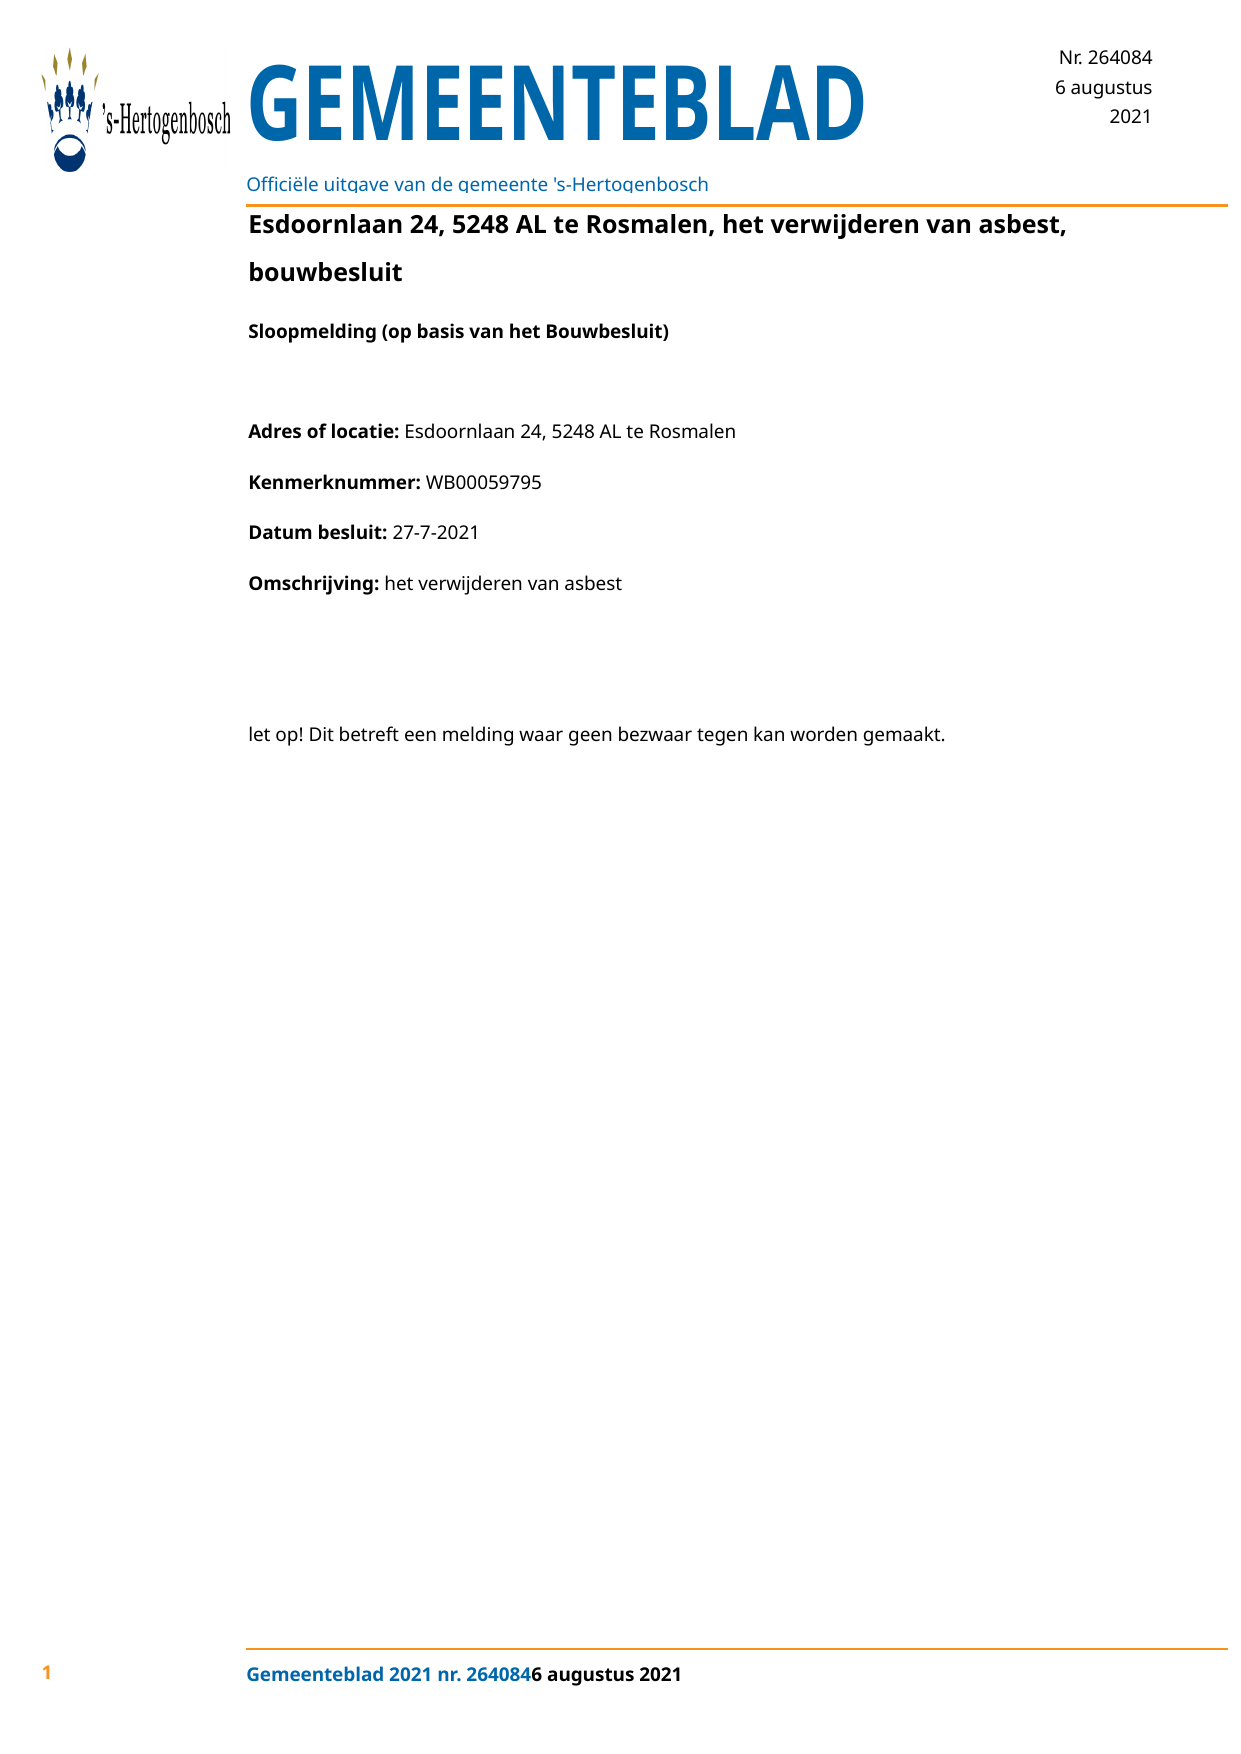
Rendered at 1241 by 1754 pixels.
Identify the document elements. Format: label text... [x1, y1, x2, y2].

picture [41, 47, 231, 172]
text Sloopmelding (op basis van het Bouwbesluit) [248, 318, 1152, 344]
text Omschrijving: het verwijderen van asbest [248, 570, 1152, 596]
text Adres of locatie: Esdoornlaan 24, 5248 AL te Rosmalen [248, 419, 1152, 444]
text Kenmerknummer: WB00059795 [248, 469, 1152, 495]
text Esdoornlaan 24, 5248 AL te Rosmalen, het verwijderen van asbest, bouwbesluit [248, 207, 1152, 288]
text Datum besluit: 27-7-2021 [248, 519, 1152, 545]
text let op! Dit betreft een melding waar geen bezwaar tegen kan worden gemaakt. [248, 721, 1152, 747]
